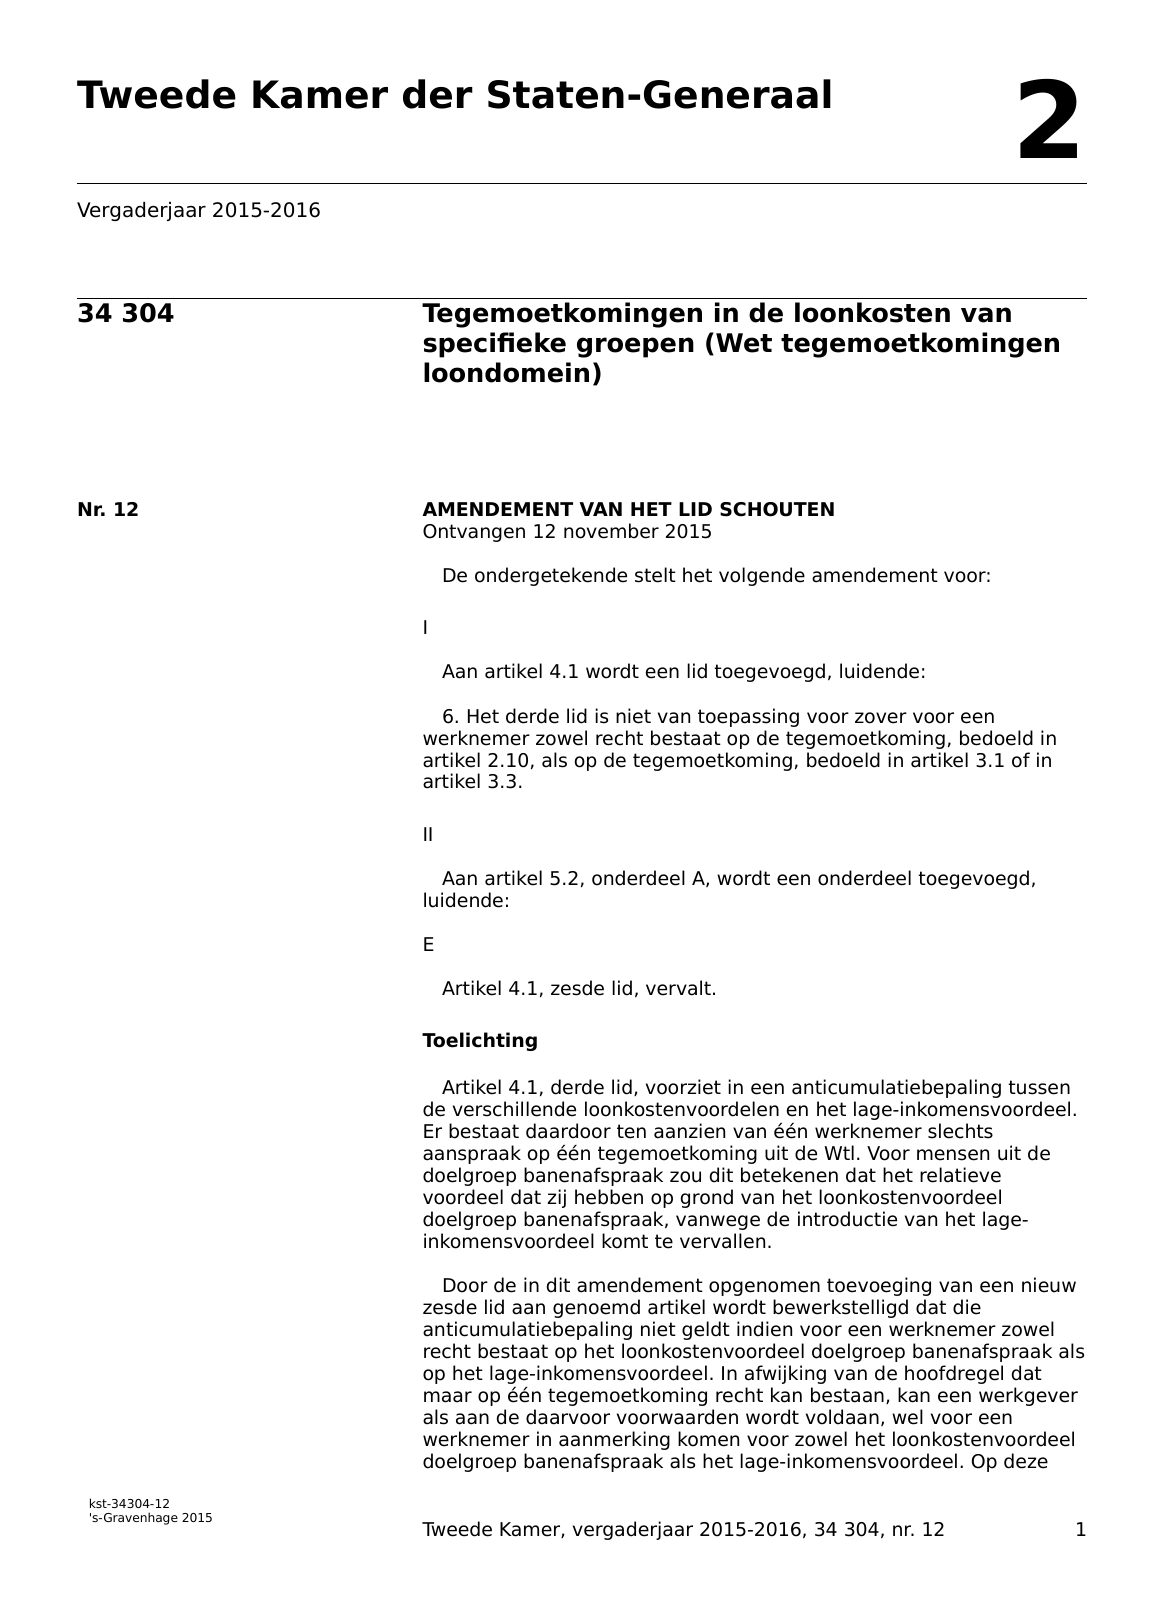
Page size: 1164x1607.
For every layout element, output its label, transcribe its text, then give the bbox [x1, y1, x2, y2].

text 's-Gravenhage 2015 [88, 1511, 323, 1525]
subtitle II [422, 823, 1087, 845]
text E [422, 934, 1087, 956]
subtitle Toelichting [422, 1030, 1087, 1052]
text Artikel 4.1, derde lid, voorziet in een anticumulatiebepaling tussen de verschillende loonkostenvoordelen en het lage-inkomensvoordeel. Er bestaat daardoor ten aanzien van één werknemer slechts aanspraak op één tegemoetkoming uit de Wtl. Voor mensen uit de doelgroep banenafspraak zou dit betekenen dat het relatieve voordeel dat zij hebben op grond van het loonkostenvoordeel doelgroep banenafspraak, vanwege de introductie van het lage-inkomensvoordeel komt te vervallen. [422, 1077, 1087, 1253]
text Aan artikel 5.2, onderdeel A, wordt een onderdeel toegevoegd, luidende: [422, 868, 1087, 912]
table_cell Vergaderjaar 2015-2016 [77, 184, 1087, 298]
text 6. Het derde lid is niet van toepassing voor zover voor een werknemer zowel recht bestaat op de tegemoetkoming, bedoeld in artikel 2.10, als op de tegemoetkoming, bedoeld in artikel 3.1 of in artikel 3.3. [422, 706, 1087, 793]
table_header Tweede Kamer der Staten-Generaal [77, 59, 886, 183]
table_header 2 [886, 59, 1087, 183]
subtitle 34 304 Tegemoetkomingen in de loonkosten van specifieke groepen (Wet tegemoetkomingen loondomein) [77, 299, 1087, 388]
subtitle Nr. 12 AMENDEMENT VAN HET LID SCHOUTEN [77, 499, 1087, 521]
subtitle I [422, 617, 1087, 639]
text Aan artikel 4.1 wordt een lid toegevoegd, luidende: [422, 661, 1087, 683]
text De ondergetekende stelt het volgende amendement voor: [422, 565, 1087, 587]
text kst-34304-12 [88, 1497, 323, 1511]
text Artikel 4.1, zesde lid, vervalt. [422, 978, 1087, 1000]
text Ontvangen 12 november 2015 [422, 521, 1087, 543]
text Door de in dit amendement opgenomen toevoeging van een nieuw zesde lid aan genoemd artikel wordt bewerkstelligd dat die anticumulatiebepaling niet geldt indien voor een werknemer zowel recht bestaat op het loonkostenvoordeel doelgroep banenafspraak als op het lage-inkomensvoordeel. In afwijking van de hoofdregel dat maar op één tegemoetkoming recht kan bestaan, kan een werkgever als aan de daarvoor voorwaarden wordt voldaan, wel voor een werknemer in aanmerking komen voor zowel het loonkostenvoordeel doelgroep banenafspraak als het lage-inkomensvoordeel. Op deze [422, 1275, 1087, 1473]
